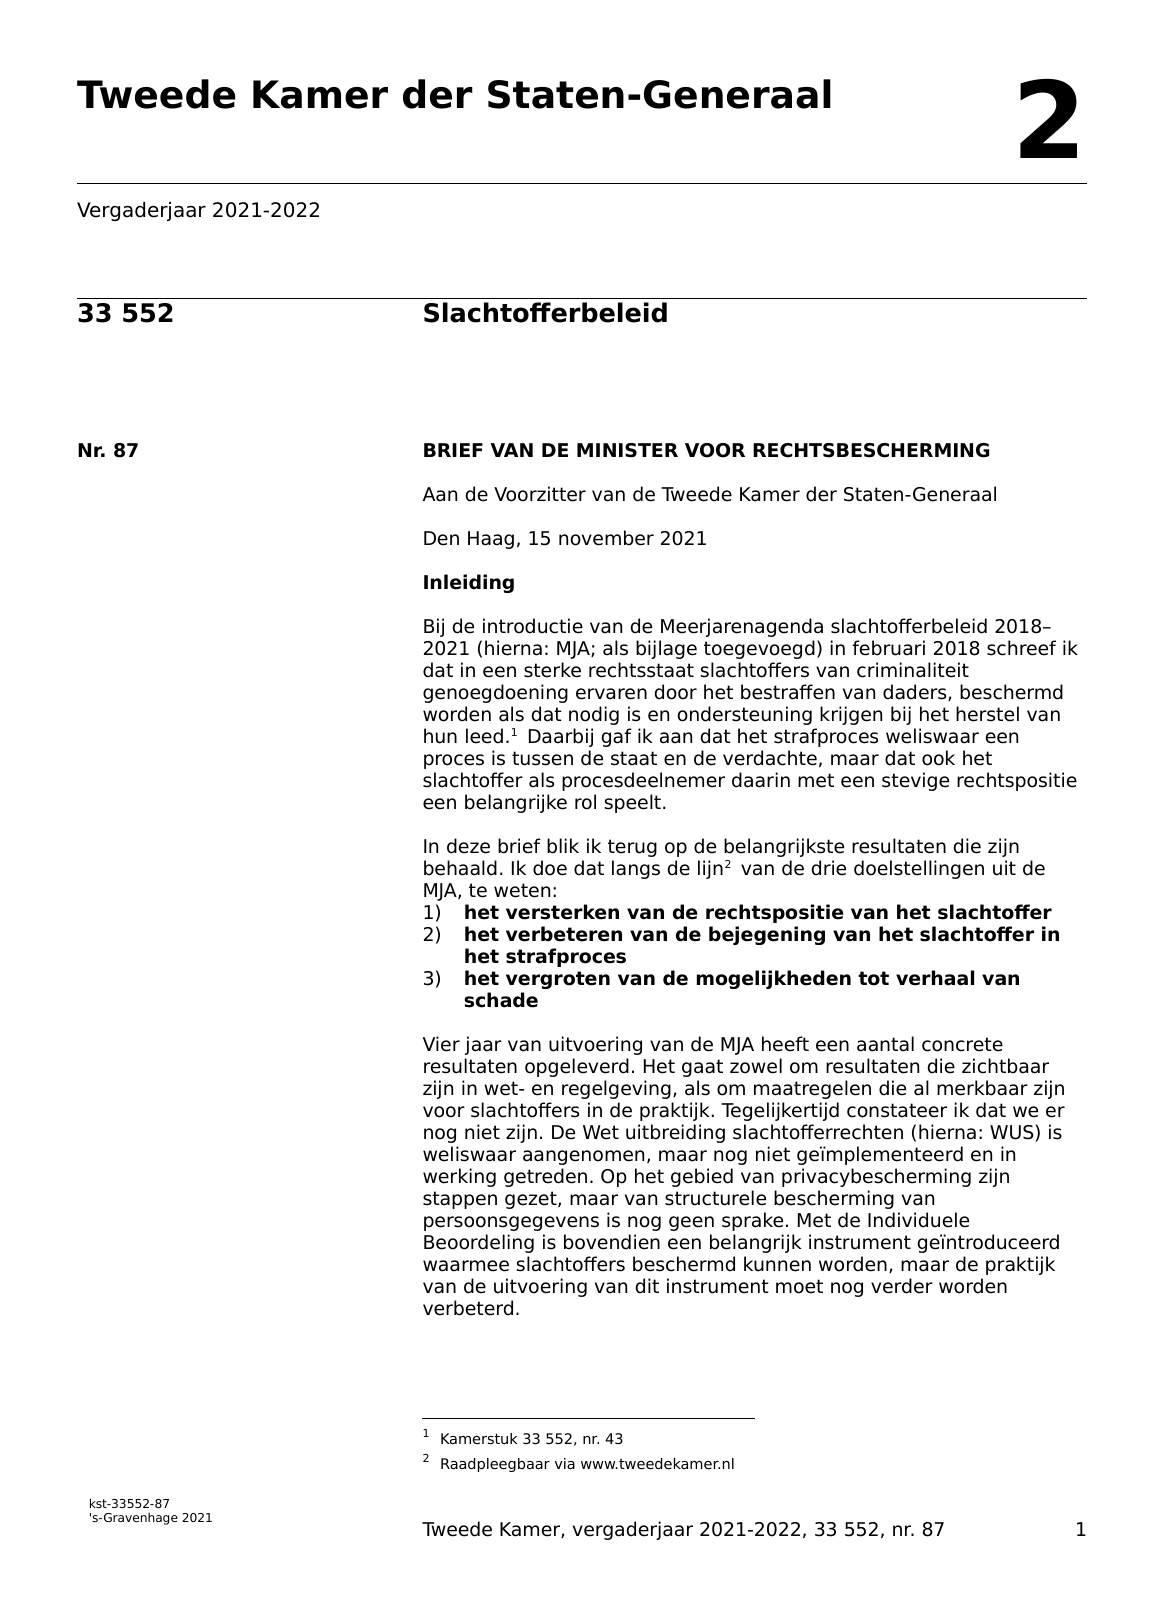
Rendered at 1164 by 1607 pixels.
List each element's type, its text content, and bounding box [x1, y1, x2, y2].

text 3) het vergroten van de mogelijkheden tot verhaal van schade [422, 968, 1087, 1012]
text 2) het verbeteren van de bejegening van het slachtoffer in het strafproces [422, 924, 1087, 968]
subtitle 33 552 Slachtofferbeleid [77, 299, 1087, 329]
text Den Haag, 15 november 2021 [422, 528, 1087, 550]
table_header Tweede Kamer der Staten-Generaal [77, 59, 886, 183]
text Aan de Voorzitter van de Tweede Kamer der Staten-Generaal [422, 484, 1087, 506]
text Bij de introductie van de Meerjarenagenda slachtofferbeleid 2018–2021 (hierna: MJA; als bijlage toegevoegd) in februari 2018 schreef ik dat in een sterke rechtsstaat slachtoffers van criminaliteit genoegdoening ervaren door het bestraffen van daders, beschermd worden als dat nodig is en ondersteuning krijgen bij het herstel van hun leed. Daarbij gaf ik aan dat het strafproces weliswaar een proces is tussen de staat en de verdachte, maar dat ook het slachtoffer als procesdeelnemer daarin met een stevige rechtspositie een belangrijke rol speelt. [422, 616, 1087, 814]
table_header 2 [886, 59, 1087, 183]
subtitle Nr. 87 BRIEF VAN DE MINISTER VOOR RECHTSBESCHERMING [77, 440, 1087, 462]
text 's-Gravenhage 2021 [88, 1511, 323, 1525]
text 1) het versterken van de rechtspositie van het slachtoffer [422, 902, 1087, 924]
text In deze brief blik ik terug op de belangrijkste resultaten die zijn behaald. Ik doe dat langs de lijn van de drie doelstellingen uit de MJA, te weten: [422, 836, 1087, 902]
text Raadpleegbaar via www.tweedekamer.nl [422, 1452, 1087, 1474]
text kst-33552-87 [88, 1497, 323, 1511]
subtitle Inleiding [422, 572, 1087, 594]
text Vier jaar van uitvoering van de MJA heeft een aantal concrete resultaten opgeleverd. Het gaat zowel om resultaten die zichtbaar zijn in wet- en regelgeving, als om maatregelen die al merkbaar zijn voor slachtoffers in de praktijk. Tegelijkertijd constateer ik dat we er nog niet zijn. De Wet uitbreiding slachtofferrechten (hierna: WUS) is weliswaar aangenomen, maar nog niet geïmplementeerd en in werking getreden. Op het gebied van privacybescherming zijn stappen gezet, maar van structurele bescherming van persoonsgegevens is nog geen sprake. Met de Individuele Beoordeling is bovendien een belangrijk instrument geïntroduceerd waarmee slachtoffers beschermd kunnen worden, maar de praktijk van de uitvoering van dit instrument moet nog verder worden verbeterd. [422, 1034, 1087, 1320]
text Kamerstuk 33 552, nr. 43 [422, 1427, 1087, 1449]
table_cell Vergaderjaar 2021-2022 [77, 184, 1087, 298]
